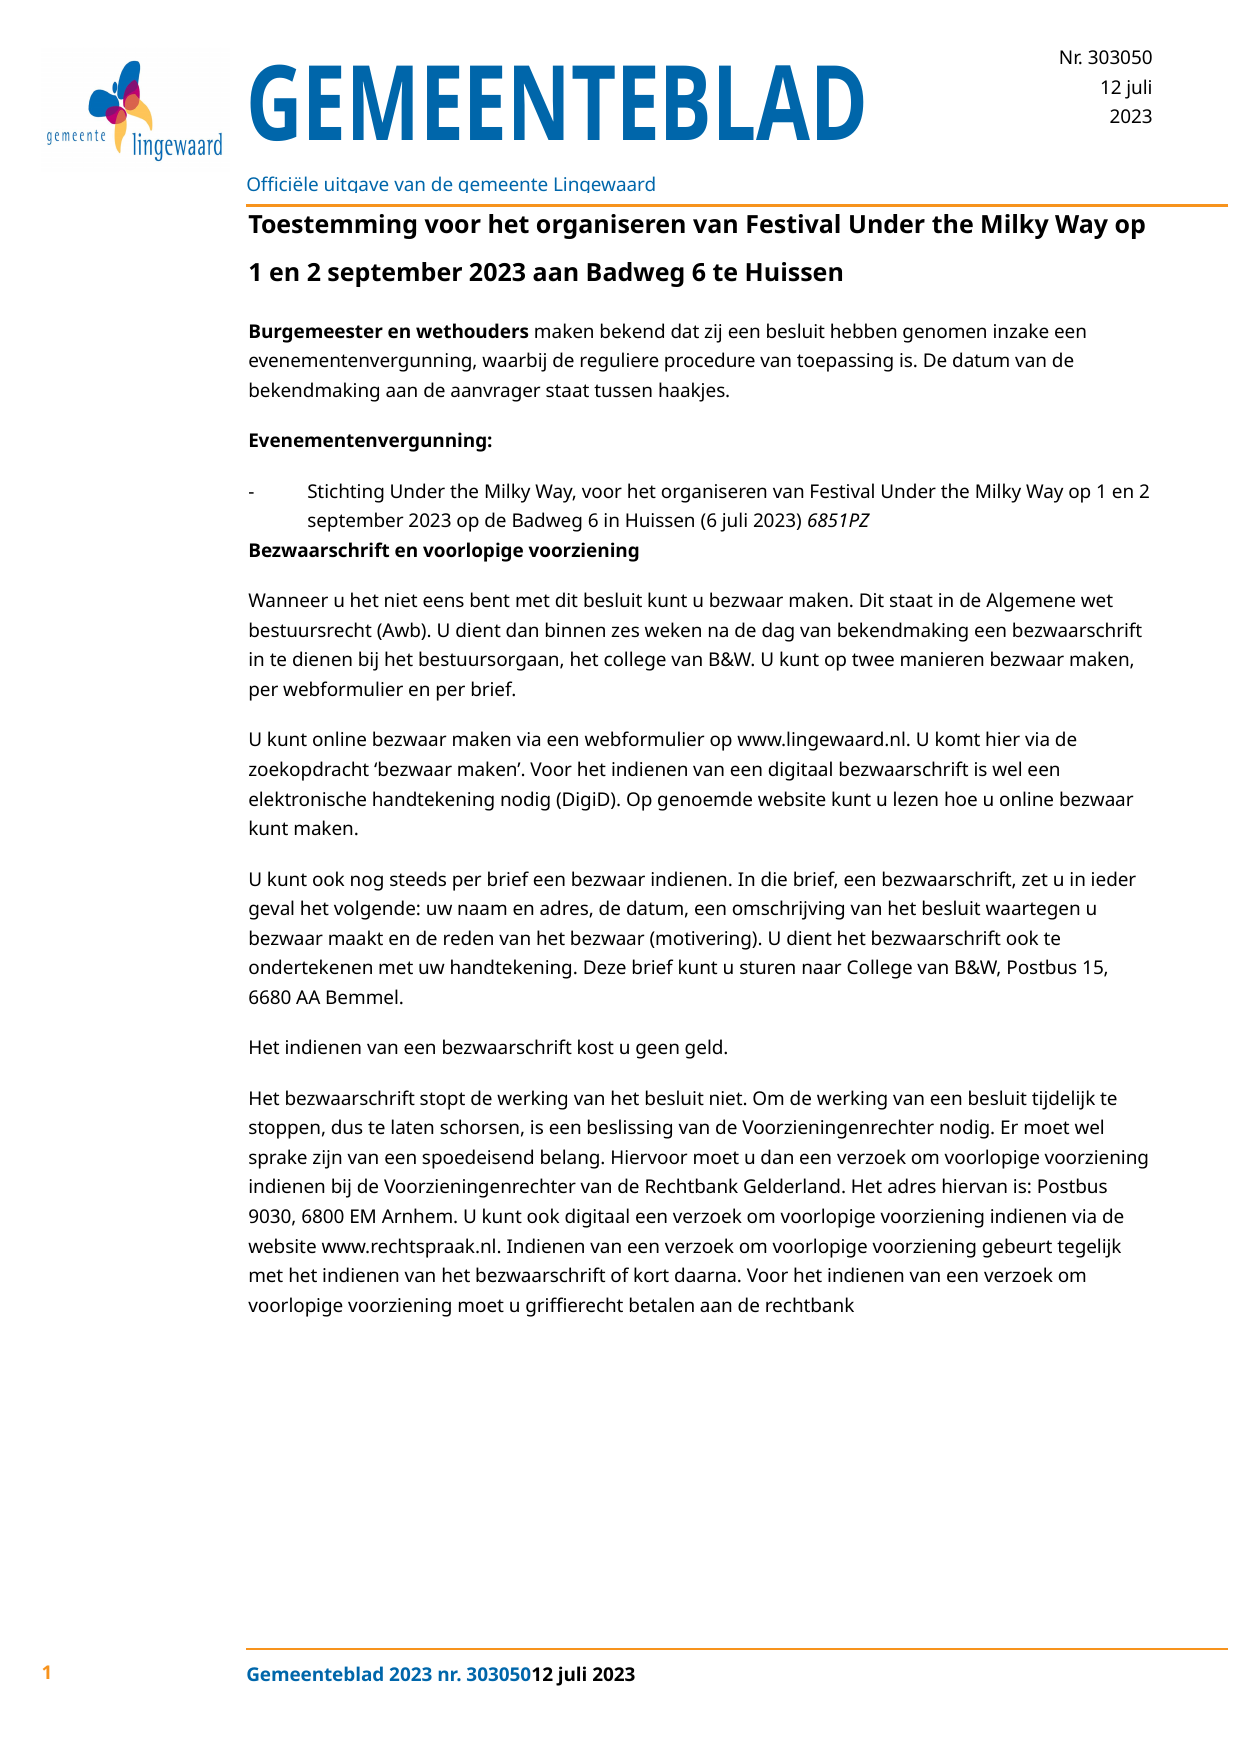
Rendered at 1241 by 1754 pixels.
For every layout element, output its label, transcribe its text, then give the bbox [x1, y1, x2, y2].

text Wanneer u het niet eens bent met dit besluit kunt u bezwaar maken. Dit staat in de Algemene wet bestuursrecht (Awb). U dient dan binnen zes weken na de dag van bekendmaking een bezwaarschrift in te dienen bij het bestuursorgaan, het college van B&W. U kunt op twee manieren bezwaar maken, per webformulier en per brief. [248, 587, 1152, 702]
text Toestemming voor het organiseren van Festival Under the Milky Way op 1 en 2 september 2023 aan Badweg 6 te Huissen [248, 207, 1152, 288]
text U kunt online bezwaar maken via een webformulier op www.lingewaard.nl. U komt hier via de zoekopdracht ‘bezwaar maken’. Voor het indienen van een digitaal bezwaarschrift is wel een elektronische handtekening nodig (DigiD). Op genoemde website kunt u lezen hoe u online bezwaar kunt maken. [248, 727, 1152, 841]
text Het indienen van een bezwaarschrift kost u geen geld. [248, 1034, 1152, 1060]
text Het bezwaarschrift stopt de werking van het besluit niet. Om de werking van een besluit tijdelijk te stoppen, dus te laten schorsen, is een beslissing van de Voorzieningenrechter nodig. Er moet wel sprake zijn van een spoedeisend belang. Hiervoor moet u dan een verzoek om voorlopige voorziening indienen bij de Voorzieningenrechter van de Rechtbank Gelderland. Het adres hiervan is: Postbus 9030, 6800 EM Arnhem. U kunt ook digitaal een verzoek om voorlopige voorziening indienen via de website www.rechtspraak.nl. Indienen van een verzoek om voorlopige voorziening gebeurt tegelijk met het indienen van het bezwaarschrift of kort daarna. Voor het indienen van een verzoek om voorlopige voorziening moet u griffierecht betalen aan de rechtbank [248, 1085, 1152, 1318]
list Stichting Under the Milky Way, voor het organiseren van Festival Under the Milky Way op 1 en 2 september 2023 op de Badweg 6 in Huissen (6 juli 2023) 6851PZ [248, 478, 1152, 533]
text Bezwaarschrift en voorlopige voorziening [248, 537, 1152, 563]
text Evenementenvergunning: [248, 427, 1152, 453]
text U kunt ook nog steeds per brief een bezwaar indienen. In die brief, een bezwaarschrift, zet u in ieder geval het volgende: uw naam en adres, de datum, een omschrijving van het besluit waartegen u bezwaar maakt en de reden van het bezwaar (motivering). U dient het bezwaarschrift ook te ondertekenen met uw handtekening. Deze brief kunt u sturen naar College van B&W, Postbus 15, 6680 AA Bemmel. [248, 866, 1152, 1010]
picture [41, 47, 231, 172]
text Burgemeester en wethouders maken bekend dat zij een besluit hebben genomen inzake een evenementenvergunning, waarbij de reguliere procedure van toepassing is. De datum van de bekendmaking aan de aanvrager staat tussen haakjes. [248, 318, 1152, 403]
